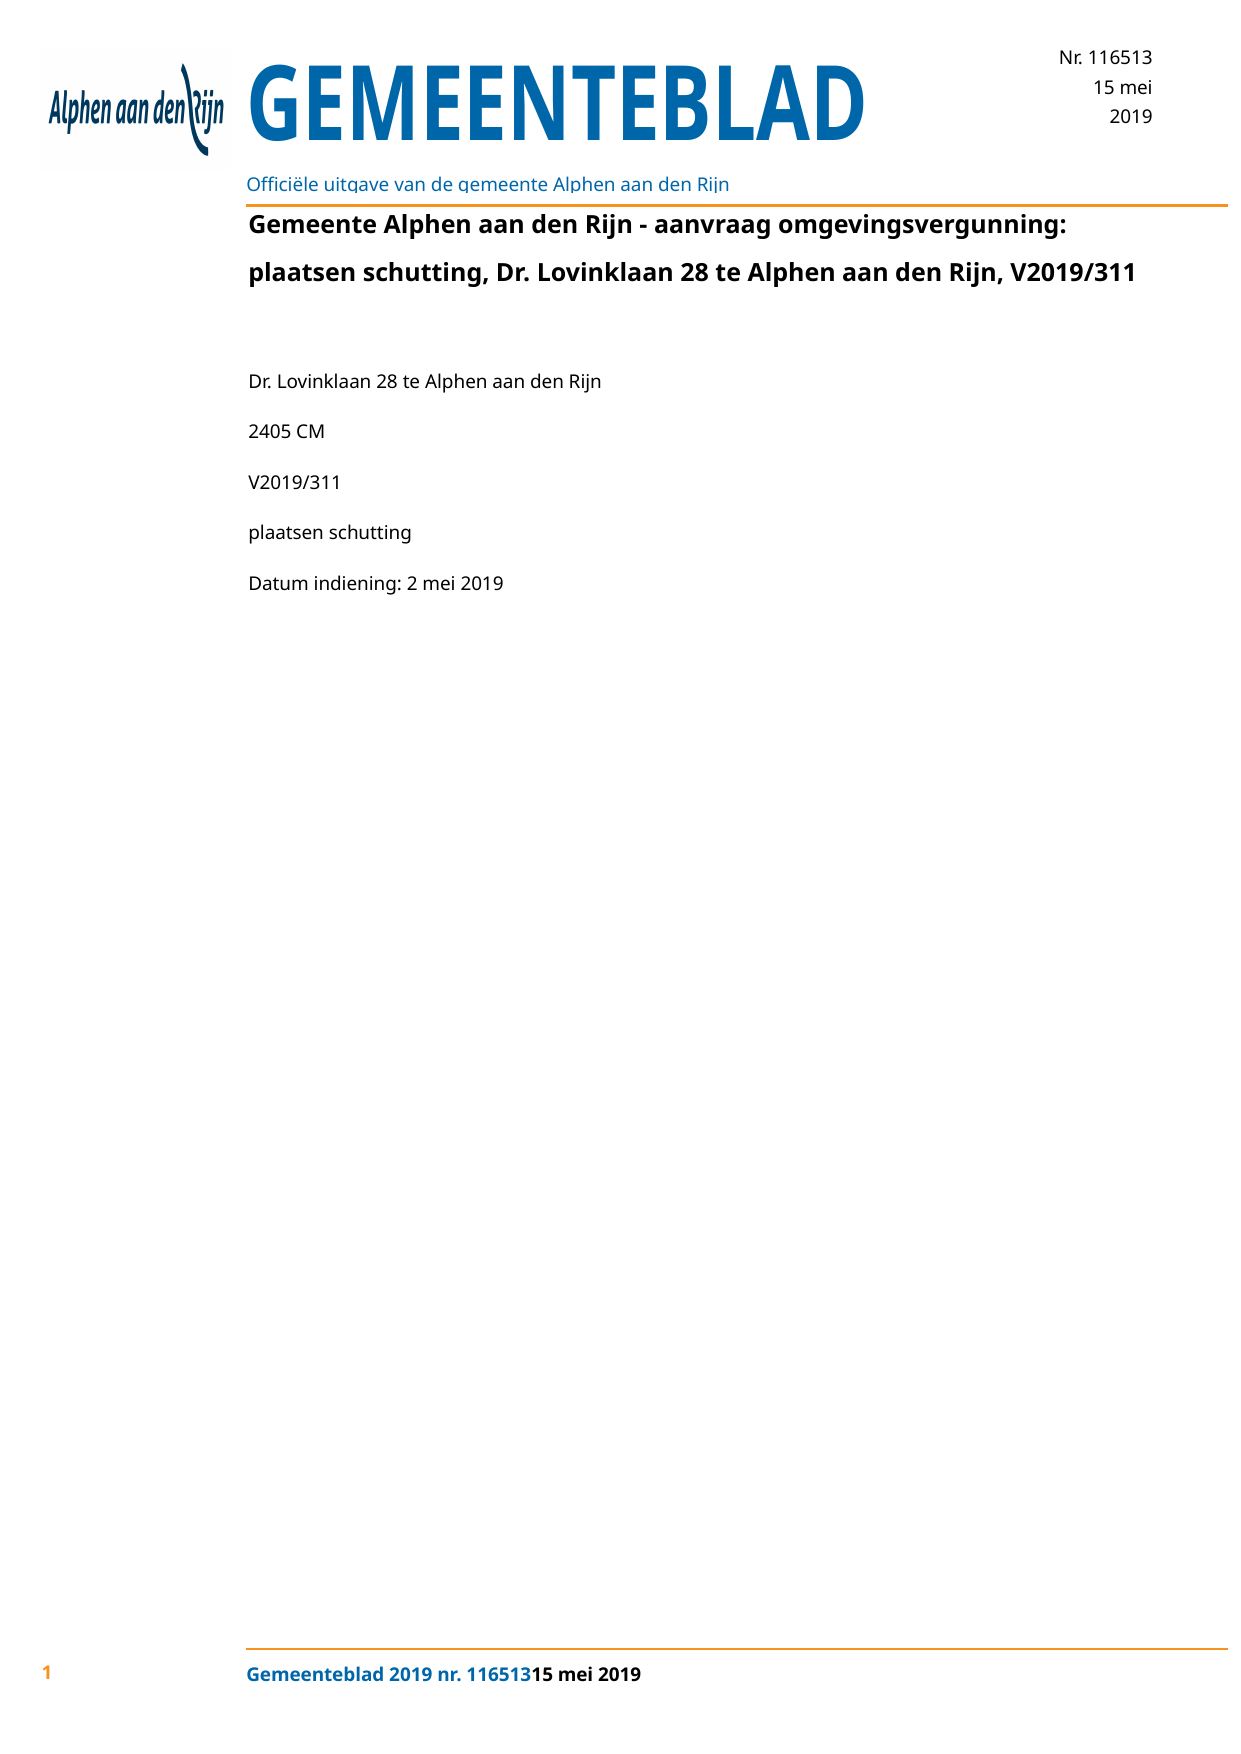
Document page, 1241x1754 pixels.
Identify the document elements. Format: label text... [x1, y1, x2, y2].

text Gemeente Alphen aan den Rijn - aanvraag omgevingsvergunning: plaatsen schutting, Dr. Lovinklaan 28 te Alphen aan den Rijn, V2019/311 [248, 207, 1152, 288]
text plaatsen schutting [248, 519, 1152, 545]
text Dr. Lovinklaan 28 te Alphen aan den Rijn [248, 368, 1152, 394]
text 2405 CM [248, 419, 1152, 444]
picture [41, 47, 231, 172]
text V2019/311 [248, 469, 1152, 495]
text Datum indiening: 2 mei 2019 [248, 570, 1152, 596]
